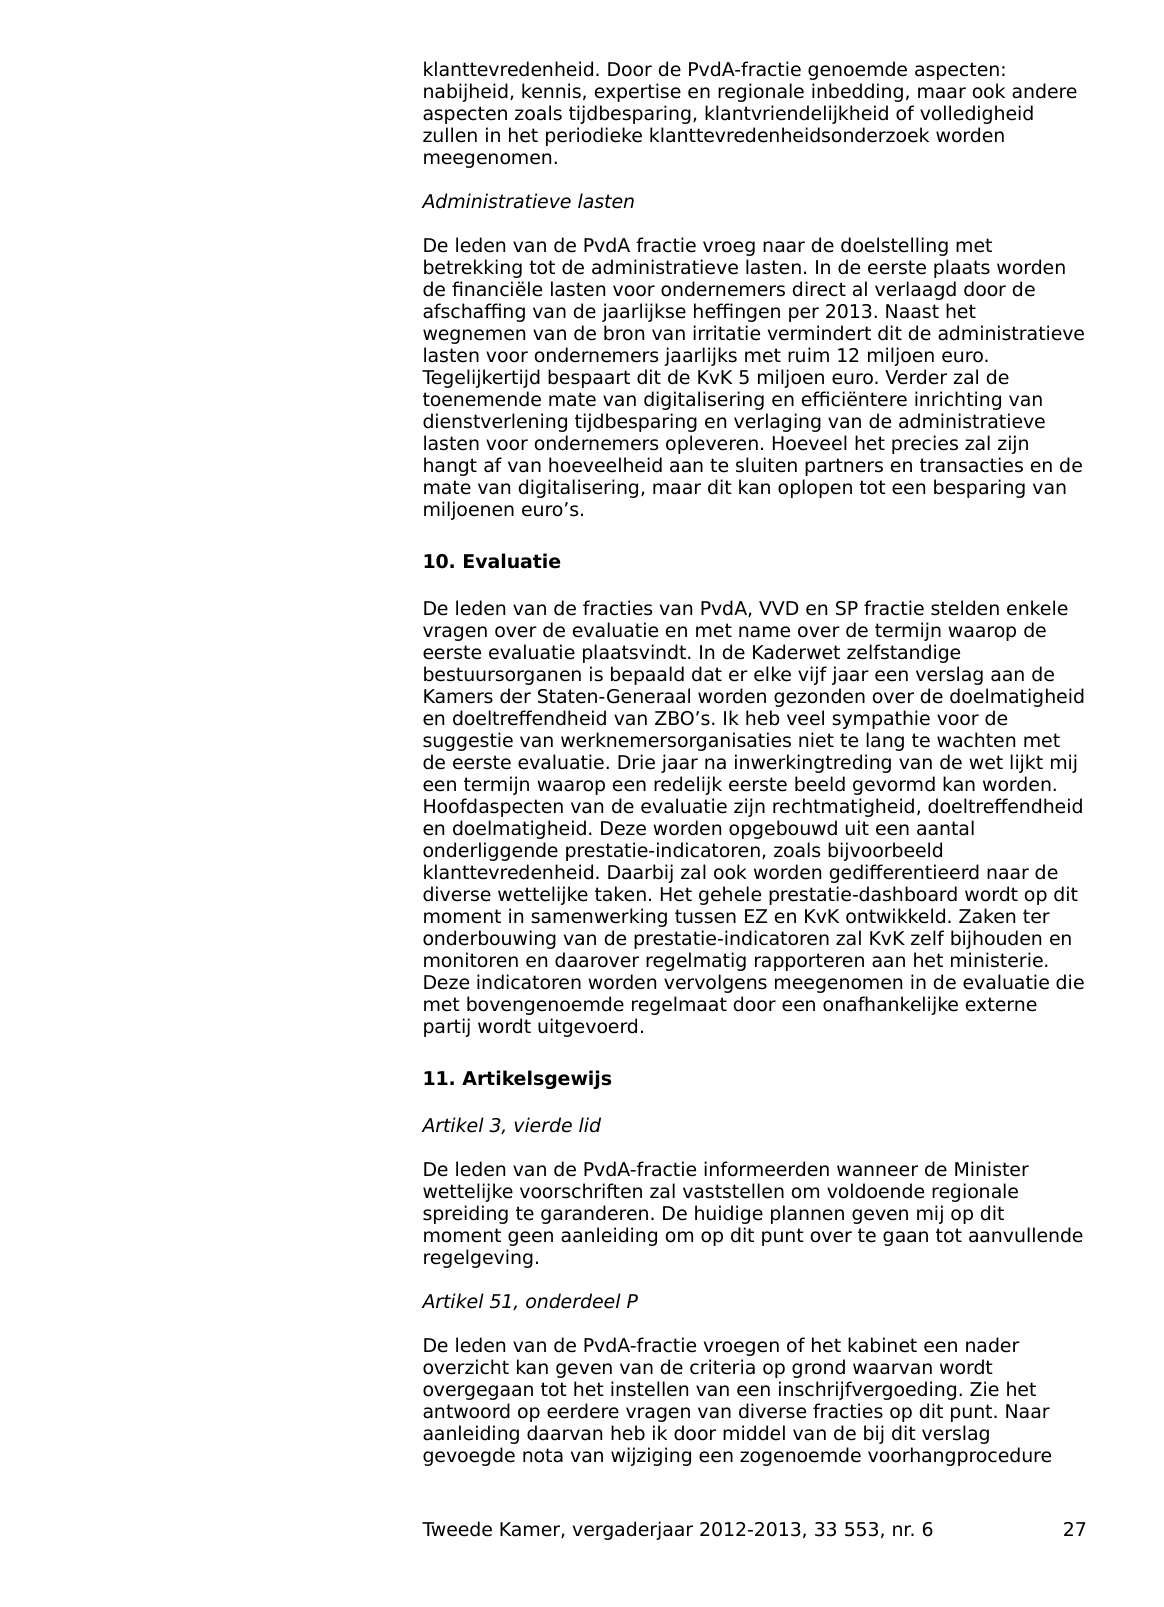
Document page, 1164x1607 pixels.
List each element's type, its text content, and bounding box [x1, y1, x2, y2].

text klanttevredenheid. Door de PvdA-fractie genoemde aspecten: nabijheid, kennis, expertise en regionale inbedding, maar ook andere aspecten zoals tijdbesparing, klantvriendelijkheid of volledigheid zullen in het periodieke klanttevredenheidsonderzoek worden meegenomen. [422, 59, 1087, 169]
subtitle Artikel 51, onderdeel P [422, 1291, 1087, 1313]
subtitle 11. Artikelsgewijs [422, 1068, 1087, 1089]
subtitle 10. Evaluatie [422, 551, 1087, 573]
text De leden van de PvdA fractie vroeg naar de doelstelling met betrekking tot de administratieve lasten. In de eerste plaats worden de financiële lasten voor ondernemers direct al verlaagd door de afschaffing van de jaarlijkse heffingen per 2013. Naast het wegnemen van de bron van irritatie vermindert dit de administratieve lasten voor ondernemers jaarlijks met ruim 12 miljoen euro. Tegelijkertijd bespaart dit de KvK 5 miljoen euro. Verder zal de toenemende mate van digitalisering en efficiëntere inrichting van dienstverlening tijdbesparing en verlaging van de administratieve lasten voor ondernemers opleveren. Hoeveel het precies zal zijn hangt af van hoeveelheid aan te sluiten partners en transacties en de mate van digitalisering, maar dit kan oplopen tot een besparing van miljoenen euro’s. [422, 235, 1087, 521]
subtitle Administratieve lasten [422, 191, 1087, 213]
text De leden van de fracties van PvdA, VVD en SP fractie stelden enkele vragen over de evaluatie en met name over de termijn waarop de eerste evaluatie plaatsvindt. In de Kaderwet zelfstandige bestuursorganen is bepaald dat er elke vijf jaar een verslag aan de Kamers der Staten-Generaal worden gezonden over de doelmatigheid en doeltreffendheid van ZBO’s. Ik heb veel sympathie voor de suggestie van werknemersorganisaties niet te lang te wachten met de eerste evaluatie. Drie jaar na inwerkingtreding van de wet lijkt mij een termijn waarop een redelijk eerste beeld gevormd kan worden. Hoofdaspecten van de evaluatie zijn rechtmatigheid, doeltreffendheid en doelmatigheid. Deze worden opgebouwd uit een aantal onderliggende prestatie-indicatoren, zoals bijvoorbeeld klanttevredenheid. Daarbij zal ook worden gedifferentieerd naar de diverse wettelijke taken. Het gehele prestatie-dashboard wordt op dit moment in samenwerking tussen EZ en KvK ontwikkeld. Zaken ter onderbouwing van de prestatie-indicatoren zal KvK zelf bijhouden en monitoren en daarover regelmatig rapporteren aan het ministerie. Deze indicatoren worden vervolgens meegenomen in de evaluatie die met bovengenoemde regelmaat door een onafhankelijke externe partij wordt uitgevoerd. [422, 598, 1087, 1038]
text De leden van de PvdA-fractie informeerden wanneer de Minister wettelijke voorschriften zal vaststellen om voldoende regionale spreiding te garanderen. De huidige plannen geven mij op dit moment geen aanleiding om op dit punt over te gaan tot aanvullende regelgeving. [422, 1159, 1087, 1269]
text De leden van de PvdA-fractie vroegen of het kabinet een nader overzicht kan geven van de criteria op grond waarvan wordt overgegaan tot het instellen van een inschrijfvergoeding. Zie het antwoord op eerdere vragen van diverse fracties op dit punt. Naar aanleiding daarvan heb ik door middel van de bij dit verslag gevoegde nota van wijziging een zogenoemde voorhangprocedure [422, 1335, 1087, 1467]
subtitle Artikel 3, vierde lid [422, 1114, 1087, 1137]
